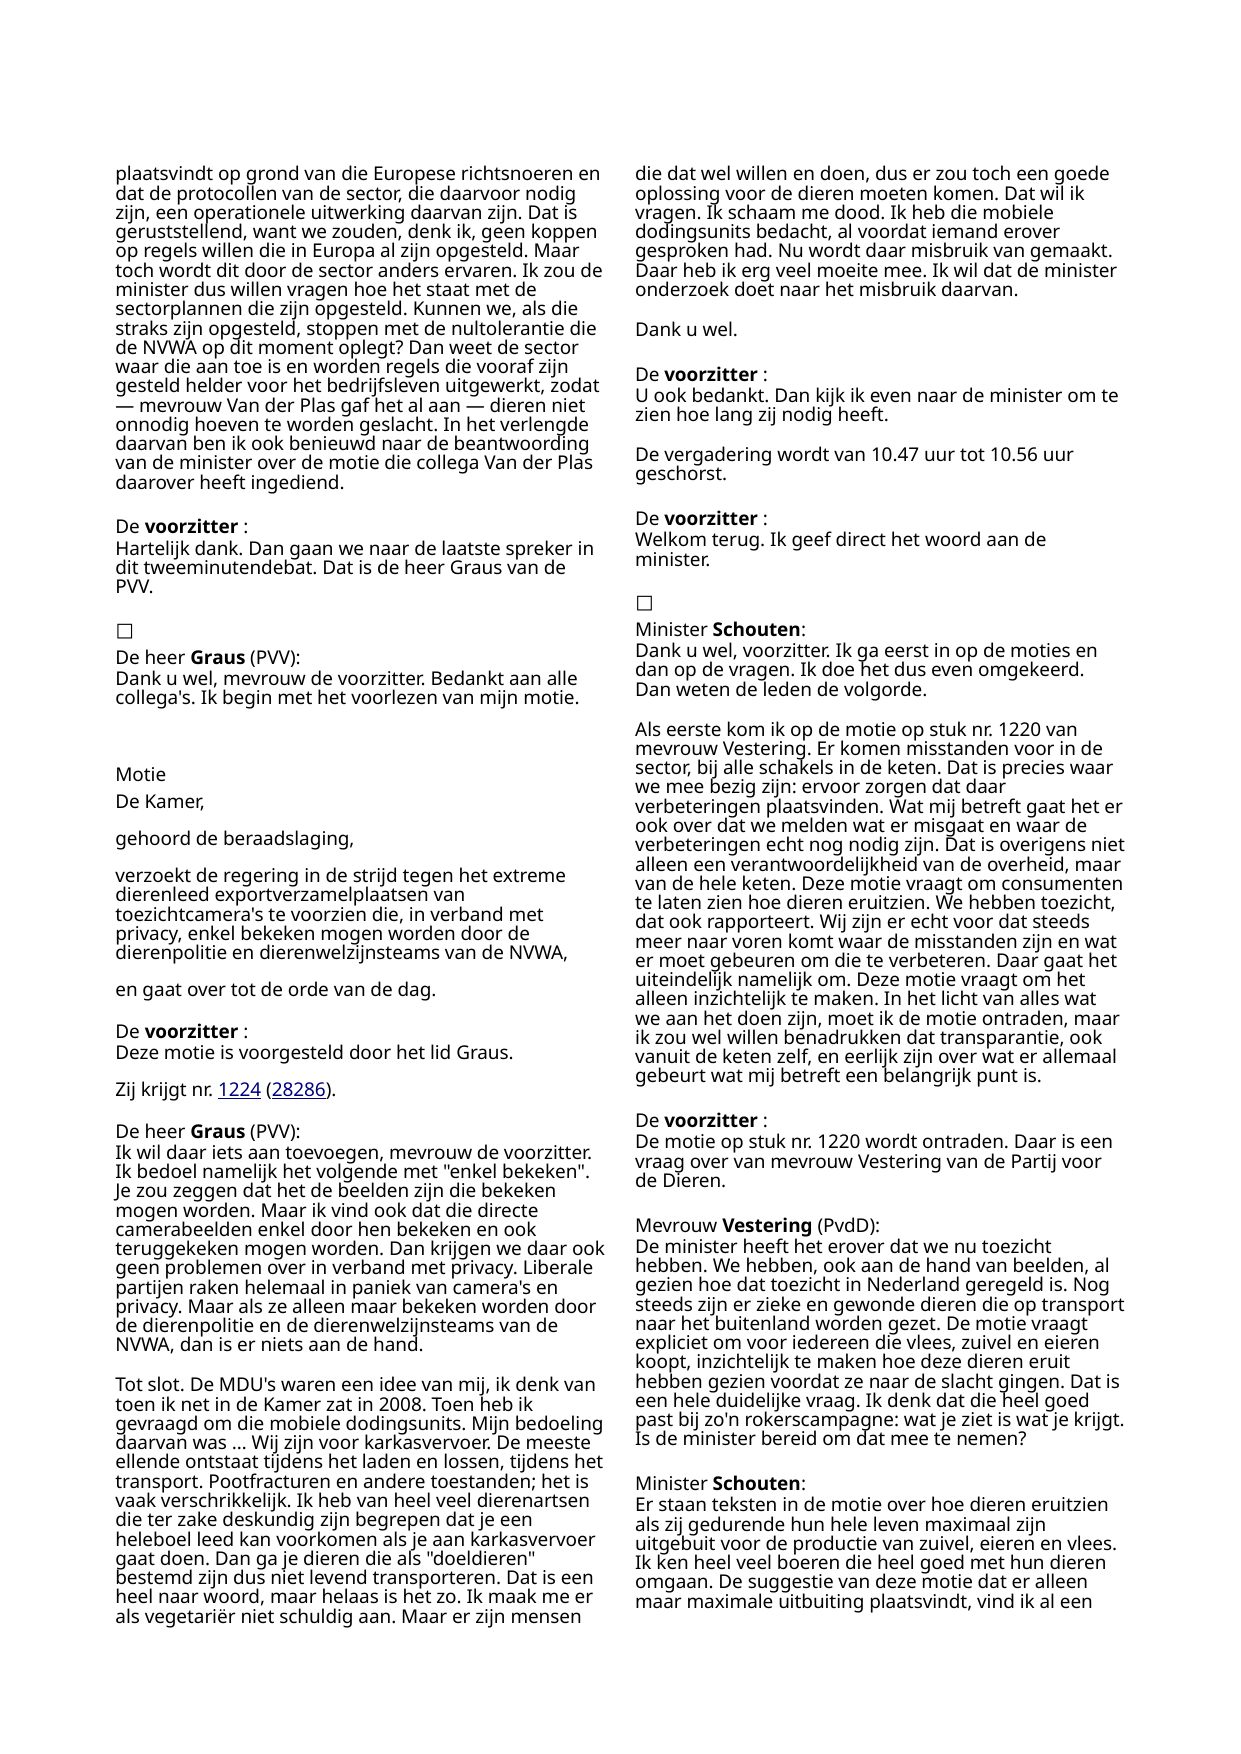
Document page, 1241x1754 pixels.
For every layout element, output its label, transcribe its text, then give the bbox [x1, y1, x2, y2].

text Mevrouw Vestering (PvdD): [635, 1212, 1125, 1238]
text Er staan teksten in de motie over hoe dieren eruitzien als zij gedurende hun hele leven maximaal zijn uitgebuit voor de productie van zuivel, eieren en vlees. Ik ken heel veel boeren die heel goed met hun dieren omgaan. De suggestie van deze motie dat er alleen maar maximale uitbuiting plaatsvindt, vind ik al een [635, 1496, 1125, 1612]
text Minister Schouten: [635, 1471, 1125, 1496]
text Motie [115, 762, 605, 787]
text De voorzitter : [115, 1018, 605, 1044]
text De voorzitter : [115, 514, 605, 539]
text gehoord de beraadslaging, [115, 830, 605, 849]
text De voorzitter : [635, 361, 1125, 387]
text Dank u wel, mevrouw de voorzitter. Bedankt aan alle collega's. Ik begin met het voorlezen van mijn motie. [115, 669, 605, 708]
text en gaat over tot de orde van de dag. [115, 981, 605, 1001]
text De heer Graus (PVV): [115, 1118, 605, 1144]
text ⬜ [635, 591, 1125, 616]
text Als eerste kom ik op de motie op stuk nr. 1220 van mevrouw Vestering. Er komen misstanden voor in de sector, bij alle schakels in de keten. Dat is precies waar we mee bezig zijn: ervoor zorgen dat daar verbeteringen plaatsvinden. Wat mij betreft gaat het er ook over dat we melden wat er misgaat en waar de verbeteringen echt nog nodig zijn. Dat is overigens niet alleen een verantwoordelijkheid van de overheid, maar van de hele keten. Deze motie vraagt om consumenten te laten zien hoe dieren eruitzien. We hebben toezicht, dat ook rapporteert. Wij zijn er echt voor dat steeds meer naar voren komt waar de misstanden zijn en wat er moet gebeuren om die te verbeteren. Daar gaat het uiteindelijk namelijk om. Deze motie vraagt om het alleen inzichtelijk te maken. In het licht van alles wat we aan het doen zijn, moet ik de motie ontraden, maar ik zou wel willen benadrukken dat transparantie, ook vanuit de keten zelf, en eerlijk zijn over wat er allemaal gebeurt wat mij betreft een belangrijk punt is. [635, 721, 1125, 1087]
text die dat wel willen en doen, dus er zou toch een goede oplossing voor de dieren moeten komen. Dat wil ik vragen. Ik schaam me dood. Ik heb die mobiele dodingsunits bedacht, al voordat iemand erover gesproken had. Nu wordt daar misbruik van gemaakt. Daar heb ik erg veel moeite mee. Ik wil dat de minister onderzoek doet naar het misbruik daarvan. [635, 165, 1125, 300]
text Deze motie is voorgesteld door het lid Graus. [115, 1044, 605, 1063]
text De Kamer, [115, 793, 605, 812]
text Dank u wel, voorzitter. Ik ga eerst in op de moties en dan op de vragen. Ik doe het dus even omgekeerd. Dan weten de leden de volgorde. [635, 642, 1125, 700]
text De voorzitter : [635, 506, 1125, 531]
text Minister Schouten: [635, 616, 1125, 642]
text Ik wil daar iets aan toevoegen, mevrouw de voorzitter. Ik bedoel namelijk het volgende met "enkel bekeken". Je zou zeggen dat het de beelden zijn die bekeken mogen worden. Maar ik vind ook dat die directe camerabeelden enkel door hen bekeken en ook teruggekeken mogen worden. Dan krijgen we daar ook geen problemen over in verband met privacy. Liberale partijen raken helemaal in paniek van camera's en privacy. Maar als ze alleen maar bekeken worden door de dierenpolitie en de dierenwelzijnsteams van de NVWA, dan is er niets aan de hand. [115, 1144, 605, 1356]
text plaatsvindt op grond van die Europese richtsnoeren en dat de protocollen van de sector, die daarvoor nodig zijn, een operationele uitwerking daarvan zijn. Dat is geruststellend, want we zouden, denk ik, geen koppen op regels willen die in Europa al zijn opgesteld. Maar toch wordt dit door de sector anders ervaren. Ik zou de minister dus willen vragen hoe het staat met de sectorplannen die zijn opgesteld. Kunnen we, als die straks zijn opgesteld, stoppen met de nultolerantie die de NVWA op dit moment oplegt? Dan weet de sector waar die aan toe is en worden regels die vooraf zijn gesteld helder voor het bedrijfsleven uitgewerkt, zodat — mevrouw Van der Plas gaf het al aan — dieren niet onnodig hoeven te worden geslacht. In het verlengde daarvan ben ik ook benieuwd naar de beantwoording van de minister over de motie die collega Van der Plas daarover heeft ingediend. [115, 165, 605, 493]
text De minister heeft het erover dat we nu toezicht hebben. We hebben, ook aan de hand van beelden, al gezien hoe dat toezicht in Nederland geregeld is. Nog steeds zijn er zieke en gewonde dieren die op transport naar het buitenland worden gezet. De motie vraagt expliciet om voor iedereen die vlees, zuivel en eieren koopt, inzichtelijk te maken hoe deze dieren eruit hebben gezien voordat ze naar de slacht gingen. Dat is een hele duidelijke vraag. Ik denk dat die heel goed past bij zo'n rokerscampagne: wat je ziet is wat je krijgt. Is de minister bereid om dat mee te nemen? [635, 1238, 1125, 1450]
text U ook bedankt. Dan kijk ik even naar de minister om te zien hoe lang zij nodig heeft. [635, 387, 1125, 425]
text De voorzitter : [635, 1108, 1125, 1133]
text Zij krijgt nr. 1224 (28286). [115, 1081, 605, 1100]
text Tot slot. De MDU's waren een idee van mij, ik denk van toen ik net in de Kamer zat in 2008. Toen heb ik gevraagd om die mobiele dodingsunits. Mijn bedoeling daarvan was … Wij zijn voor karkasvervoer. De meeste ellende ontstaat tijdens het laden en lossen, tijdens het transport. Pootfracturen en andere toestanden; het is vaak verschrikkelijk. Ik heb van heel veel dierenartsen die ter zake deskundig zijn begrepen dat je een heleboel leed kan voorkomen als je aan karkasvervoer gaat doen. Dan ga je dieren die als "doeldieren" bestemd zijn dus niet levend transporteren. Dat is een heel naar woord, maar helaas is het zo. Ik maak me er als vegetariër niet schuldig aan. Maar er zijn mensen [115, 1376, 605, 1627]
text Hartelijk dank. Dan gaan we naar de laatste spreker in dit tweeminutendebat. Dat is de heer Graus van de PVV. [115, 539, 605, 597]
text De motie op stuk nr. 1220 wordt ontraden. Daar is een vraag over van mevrouw Vestering van de Partij voor de Dieren. [635, 1133, 1125, 1191]
text Welkom terug. Ik geef direct het woord aan de minister. [635, 531, 1125, 570]
text De heer Graus (PVV): [115, 644, 605, 669]
text De vergadering wordt van 10.47 uur tot 10.56 uur geschorst. [635, 446, 1125, 485]
text ⬜ [115, 618, 605, 644]
text Dank u wel. [635, 321, 1125, 340]
text verzoekt de regering in de strijd tegen het extreme dierenleed exportverzamelplaatsen van toezichtcamera's te voorzien die, in verband met privacy, enkel bekeken mogen worden door de dierenpolitie en dierenwelzijnsteams van de NVWA, [115, 867, 605, 963]
